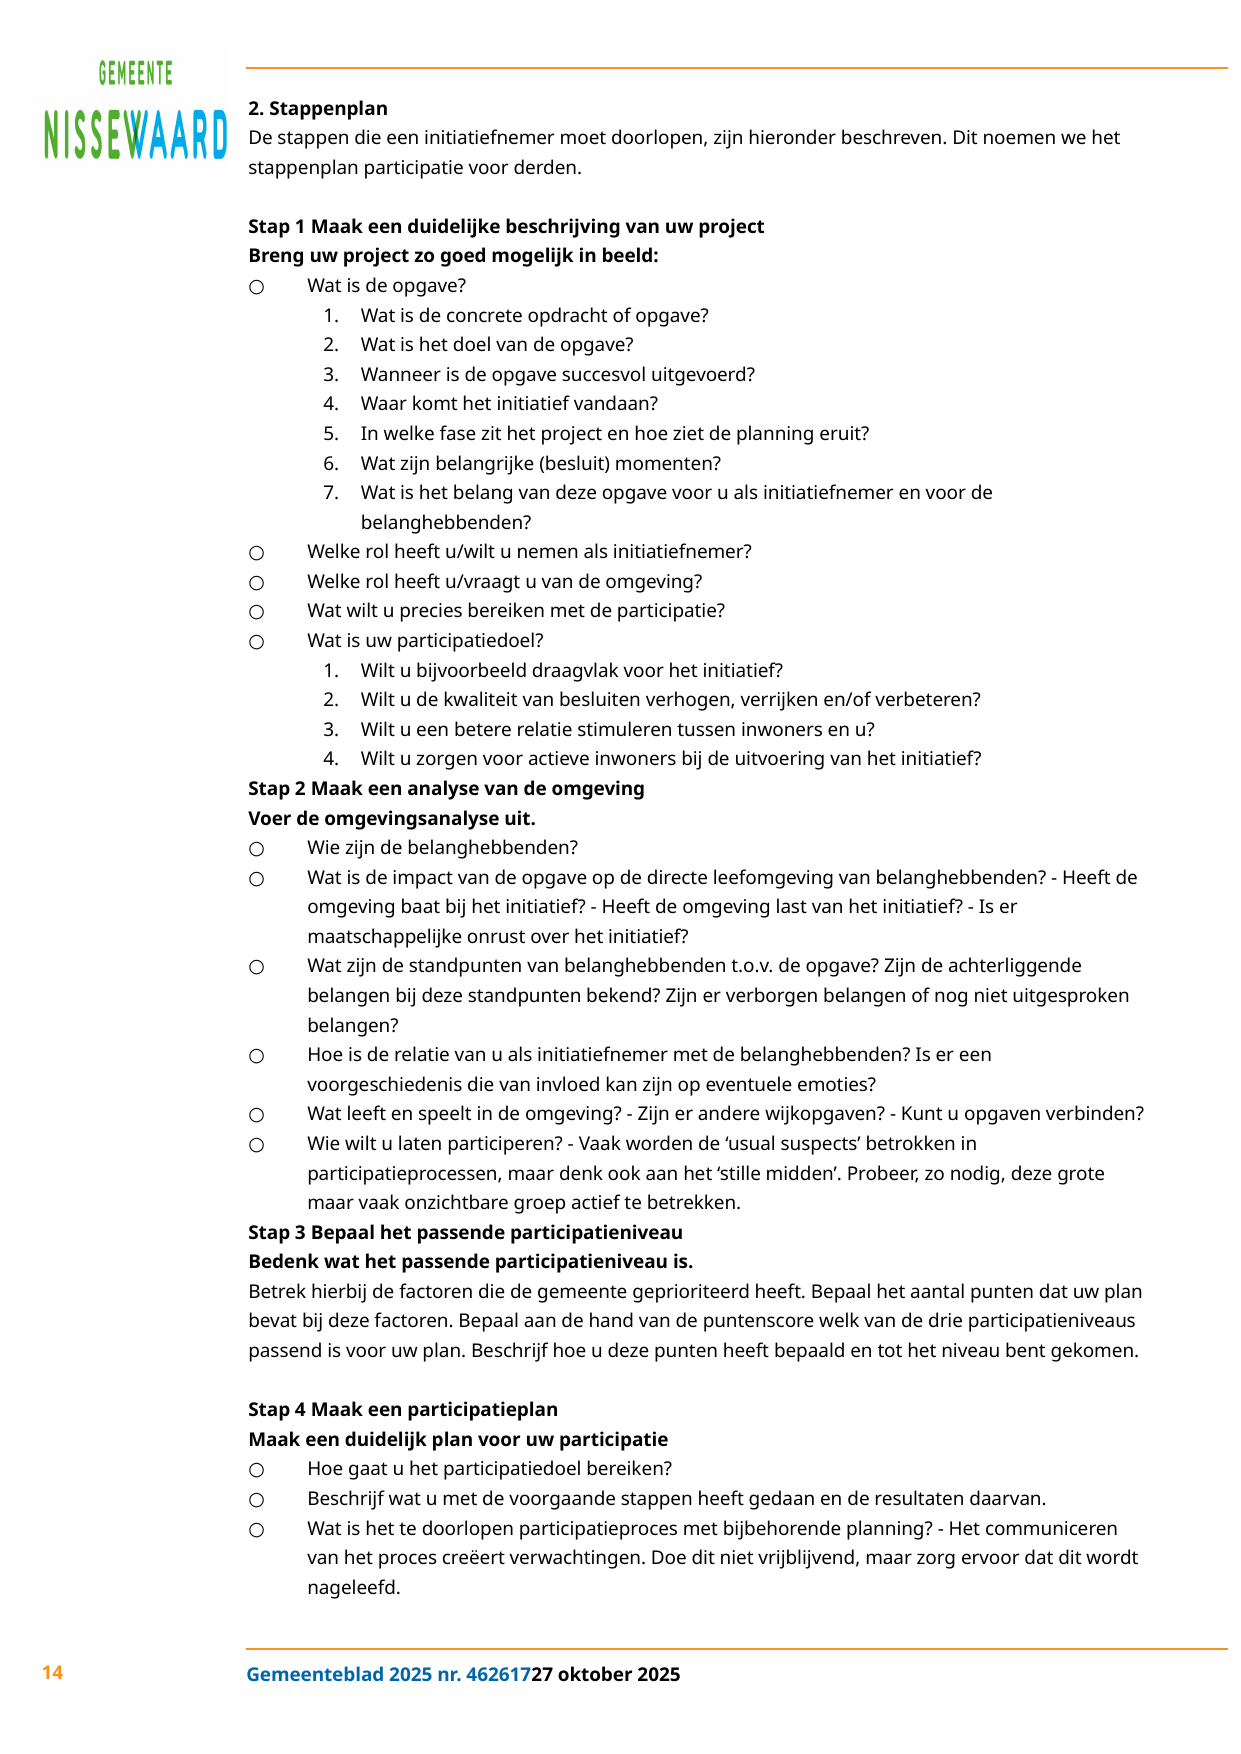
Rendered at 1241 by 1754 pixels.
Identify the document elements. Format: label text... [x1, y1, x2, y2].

text Breng uw project zo goed mogelijk in beeld: [248, 243, 1152, 268]
text 2. Stappenplan [248, 95, 1152, 121]
list Beschrijf wat u met de voorgaande stappen heeft gedaan en de resultaten daarvan. [248, 1485, 1152, 1511]
text Voer de omgevingsanalyse uit. [248, 805, 1152, 831]
text Bedenk wat het passende participatieniveau is. [248, 1248, 1152, 1274]
list Wat leeft en speelt in de omgeving? - Zijn er andere wijkopgaven? - Kunt u opgaven verbinden? [248, 1101, 1152, 1126]
list Welke rol heeft u/vraagt u van de omgeving? [248, 568, 1152, 594]
text Stap 4 Maak een participatieplan [248, 1396, 1152, 1422]
list Wilt u zorgen voor actieve inwoners bij de uitvoering van het initiatief? [323, 746, 1152, 771]
list Wat is het belang van deze opgave voor u als initiatiefnemer en voor de belanghebbenden? [323, 479, 1152, 535]
picture [41, 47, 231, 172]
list Wie wilt u laten participeren? - Vaak worden de ‘usual suspects’ betrokken in participatieprocessen, maar denk ook aan het ‘stille midden’. Probeer, zo nodig, deze grote maar vaak onzichtbare groep actief te betrekken. [248, 1130, 1152, 1215]
text Maak een duidelijk plan voor uw participatie [248, 1426, 1152, 1452]
list Waar komt het initiatief vandaan? [323, 391, 1152, 416]
list Hoe gaat u het participatiedoel bereiken? [248, 1456, 1152, 1481]
list Wat is uw participatiedoel? [248, 627, 1152, 653]
list Wat wilt u precies bereiken met de participatie? [248, 598, 1152, 623]
text Stap 2 Maak een analyse van de omgeving [248, 775, 1152, 801]
list Wat is het doel van de opgave? [323, 331, 1152, 357]
list Wat zijn de standpunten van belanghebbenden t.o.v. de opgave? Zijn de achterliggende belangen bij deze standpunten bekend? Zijn er verborgen belangen of nog niet uitgesproken belangen? [248, 953, 1152, 1038]
list Wilt u bijvoorbeeld draagvlak voor het initiatief? [323, 657, 1152, 683]
list Wie zijn de belanghebbenden? [248, 834, 1152, 860]
list Wat is de concrete opdracht of opgave? [323, 302, 1152, 328]
list Wilt u een betere relatie stimuleren tussen inwoners en u? [323, 716, 1152, 742]
text De stappen die een initiatiefnemer moet doorlopen, zijn hieronder beschreven. Dit noemen we het stappenplan participatie voor derden. [248, 124, 1152, 180]
list Wanneer is de opgave succesvol uitgevoerd? [323, 361, 1152, 387]
text Betrek hierbij de factoren die de gemeente geprioriteerd heeft. Bepaal het aantal punten dat uw plan bevat bij deze factoren. Bepaal aan de hand van de puntenscore welk van de drie participatieniveaus passend is voor uw plan. Beschrijf hoe u deze punten heeft bepaald en tot het niveau bent gekomen. [248, 1278, 1152, 1363]
text Stap 3 Bepaal het passende participatieniveau [248, 1219, 1152, 1245]
list Hoe is de relatie van u als initiatiefnemer met de belanghebbenden? Is er een voorgeschiedenis die van invloed kan zijn op eventuele emoties? [248, 1041, 1152, 1097]
list Wat is het te doorlopen participatieproces met bijbehorende planning? - Het communiceren van het proces creëert verwachtingen. Doe dit niet vrijblijvend, maar zorg ervoor dat dit wordt nageleefd. [248, 1515, 1152, 1600]
list Wilt u de kwaliteit van besluiten verhogen, verrijken en/of verbeteren? [323, 686, 1152, 712]
list Welke rol heeft u/wilt u nemen als initiatiefnemer? [248, 538, 1152, 564]
text Stap 1 Maak een duidelijke beschrijving van uw project [248, 213, 1152, 239]
list In welke fase zit het project en hoe ziet de planning eruit? [323, 420, 1152, 446]
list Wat zijn belangrijke (besluit) momenten? [323, 450, 1152, 476]
list Wat is de impact van de opgave op de directe leefomgeving van belanghebbenden? - Heeft de omgeving baat bij het initiatief? - Heeft de omgeving last van het initiatief? - Is er maatschappelijke onrust over het initiatief? [248, 864, 1152, 949]
list Wat is de opgave? [248, 272, 1152, 298]
